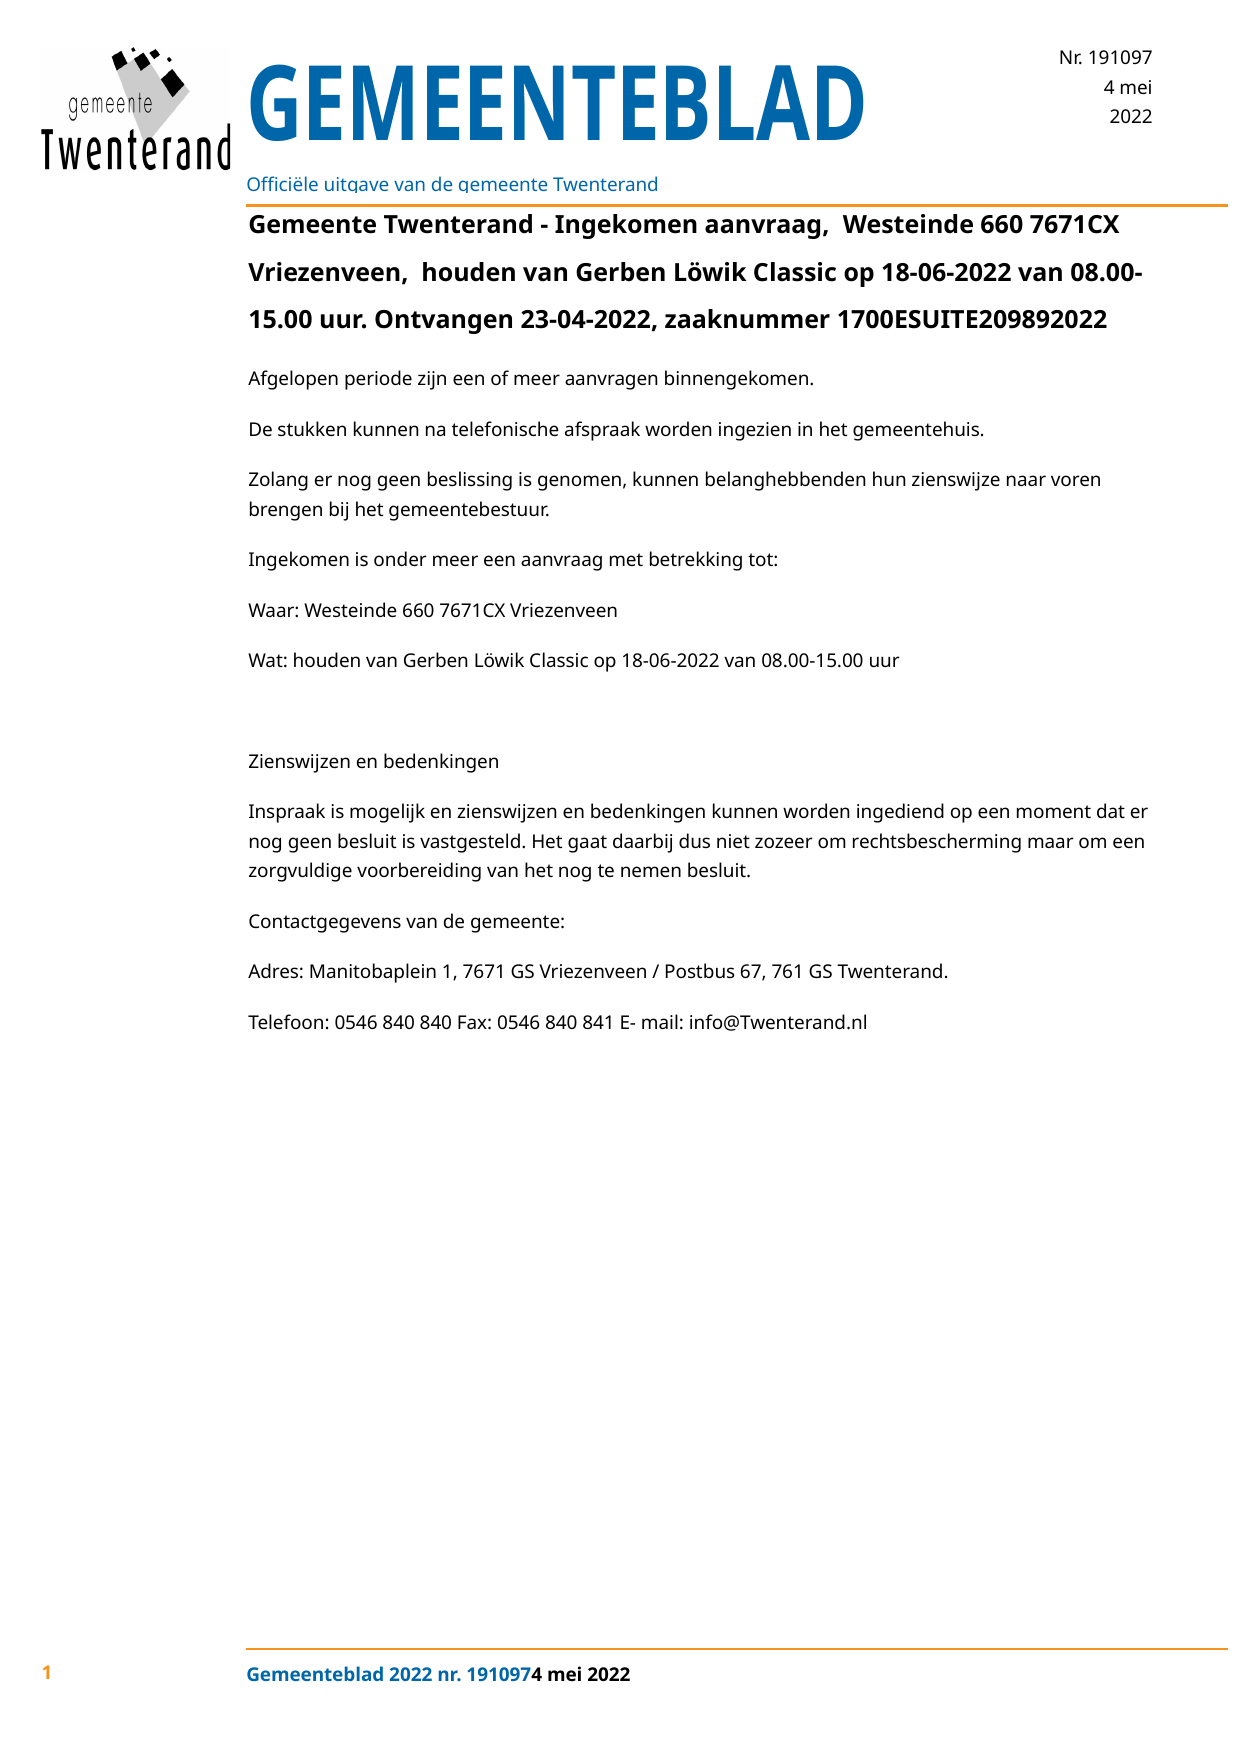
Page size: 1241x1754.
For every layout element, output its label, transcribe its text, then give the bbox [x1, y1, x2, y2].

text Contactgegevens van de gemeente: [248, 908, 1152, 934]
text Waar: Westeinde 660 7671CX Vriezenveen [248, 597, 1152, 622]
text De stukken kunnen na telefonische afspraak worden ingezien in het gemeentehuis. [248, 416, 1152, 442]
text Afgelopen periode zijn een of meer aanvragen binnengekomen. [248, 366, 1152, 391]
text Ingekomen is onder meer een aanvraag met betrekking tot: [248, 546, 1152, 572]
text Zienswijzen en bedenkingen [248, 748, 1152, 774]
picture [41, 47, 231, 172]
text Telefoon: 0546 840 840 Fax: 0546 840 841 E- mail: info@Twenterand.nl [248, 1009, 1152, 1034]
text Gemeente Twenterand - Ingekomen aanvraag, Westeinde 660 7671CX Vriezenveen, houden van Gerben Löwik Classic op 18-06-2022 van 08.00-15.00 uur. Ontvangen 23-04-2022, zaaknummer 1700ESUITE209892022 [248, 207, 1152, 336]
text Inspraak is mogelijk en zienswijzen en bedenkingen kunnen worden ingediend op een moment dat er nog geen besluit is vastgesteld. Het gaat daarbij dus niet zozeer om rechtsbescherming maar om een zorgvuldige voorbereiding van het nog te nemen besluit. [248, 798, 1152, 883]
text Wat: houden van Gerben Löwik Classic op 18-06-2022 van 08.00-15.00 uur [248, 647, 1152, 673]
text Zolang er nog geen beslissing is genomen, kunnen belanghebbenden hun zienswijze naar voren brengen bij het gemeentebestuur. [248, 466, 1152, 522]
text Adres: Manitobaplein 1, 7671 GS Vriezenveen / Postbus 67, 761 GS Twenterand. [248, 958, 1152, 984]
